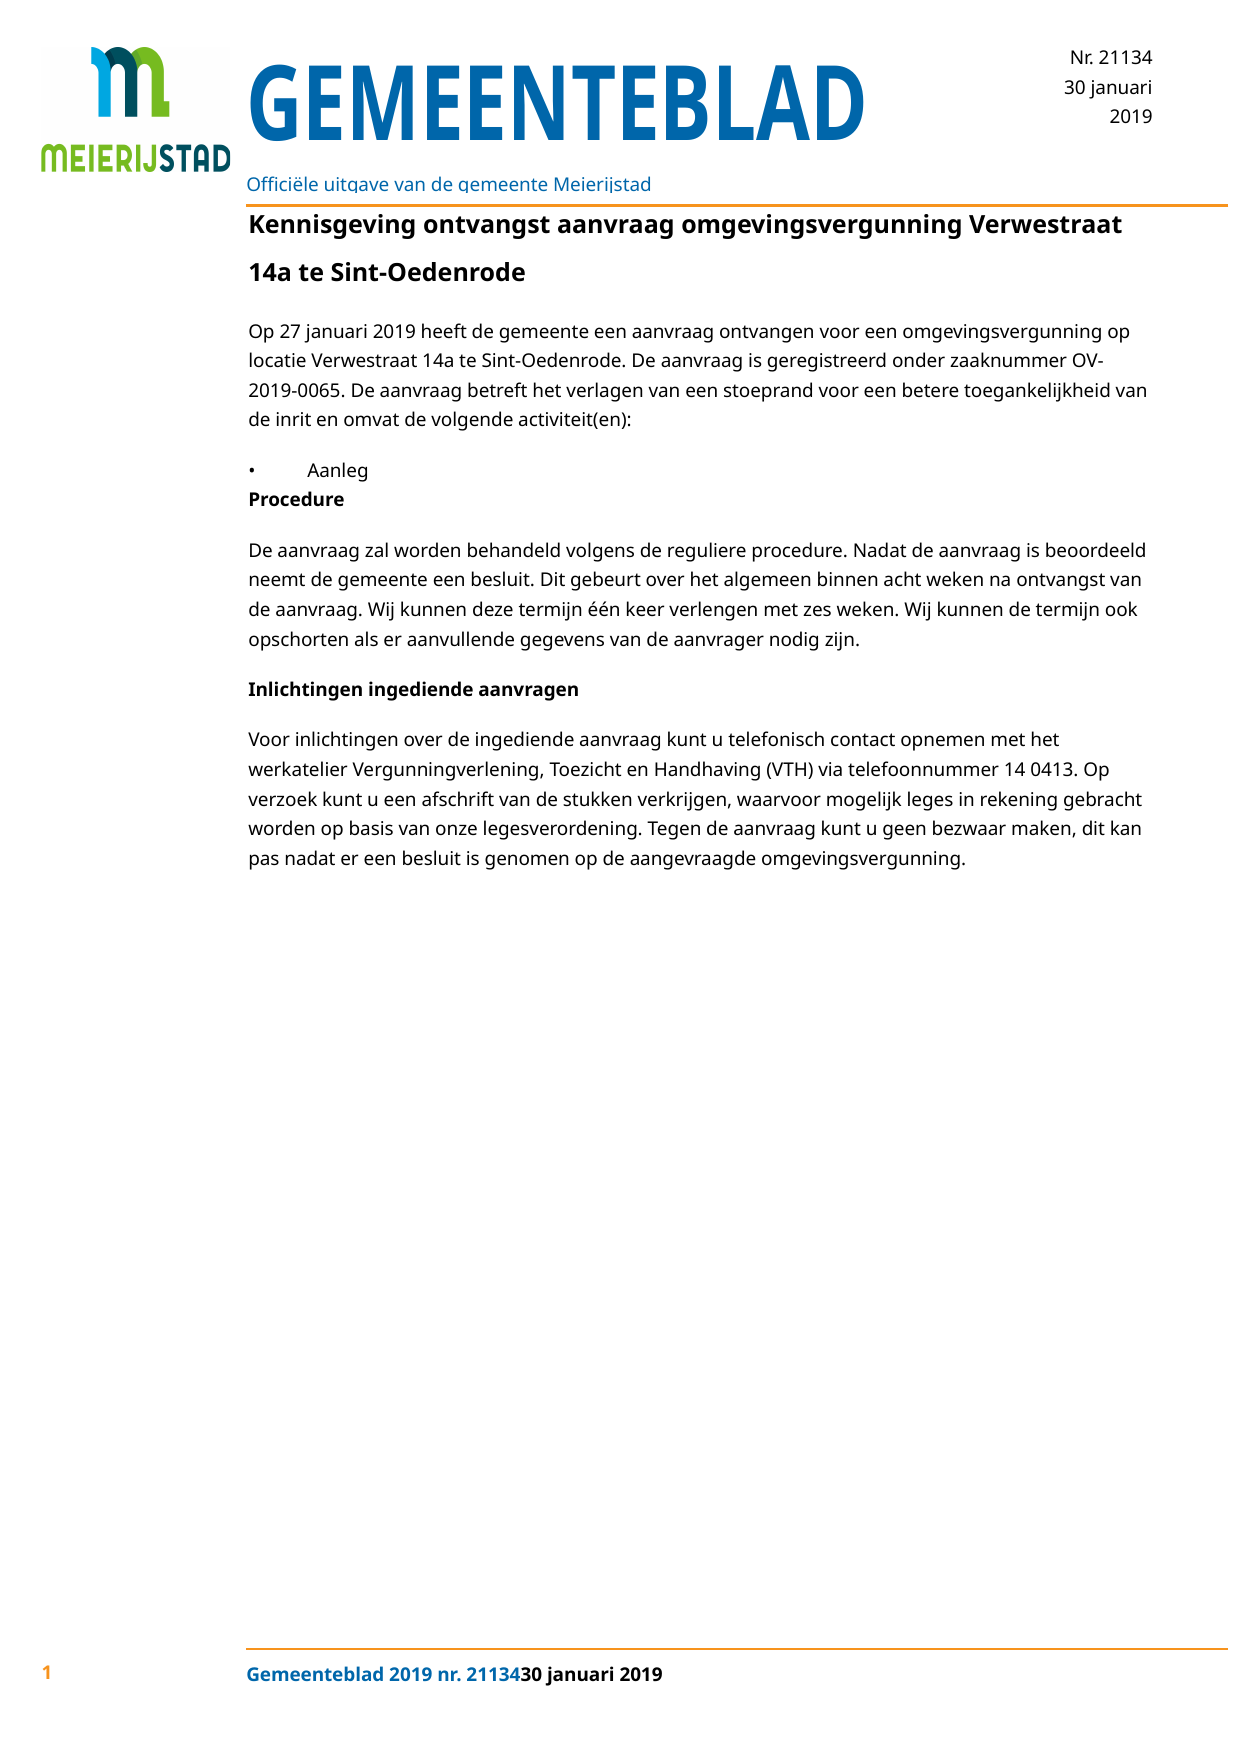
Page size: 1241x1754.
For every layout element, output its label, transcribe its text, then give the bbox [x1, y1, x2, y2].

text De aanvraag zal worden behandeld volgens de reguliere procedure. Nadat de aanvraag is beoordeeld neemt de gemeente een besluit. Dit gebeurt over het algemeen binnen acht weken na ontvangst van de aanvraag. Wij kunnen deze termijn één keer verlengen met zes weken. Wij kunnen de termijn ook opschorten als er aanvullende gegevens van de aanvrager nodig zijn. [248, 537, 1152, 652]
picture [41, 47, 231, 172]
text Op 27 januari 2019 heeft de gemeente een aanvraag ontvangen voor een omgevingsvergunning op locatie Verwestraat 14a te Sint-Oedenrode. De aanvraag is geregistreerd onder zaaknummer OV-2019-0065. De aanvraag betreft het verlagen van een stoeprand voor een betere toegankelijkheid van de inrit en omvat de volgende activiteit(en): [248, 318, 1152, 432]
text Kennisgeving ontvangst aanvraag omgevingsvergunning Verwestraat 14a te Sint-Oedenrode [248, 207, 1152, 288]
list Aanleg [248, 457, 1152, 483]
text Inlichtingen ingediende aanvragen [248, 676, 1152, 702]
text Voor inlichtingen over de ingediende aanvraag kunt u telefonisch contact opnemen met het werkatelier Vergunningverlening, Toezicht en Handhaving (VTH) via telefoonnummer 14 0413. Op verzoek kunt u een afschrift van de stukken verkrijgen, waarvoor mogelijk leges in rekening gebracht worden op basis van onze legesverordening. Tegen de aanvraag kunt u geen bezwaar maken, dit kan pas nadat er een besluit is genomen op de aangevraagde omgevingsvergunning. [248, 727, 1152, 871]
text Procedure [248, 487, 1152, 512]
